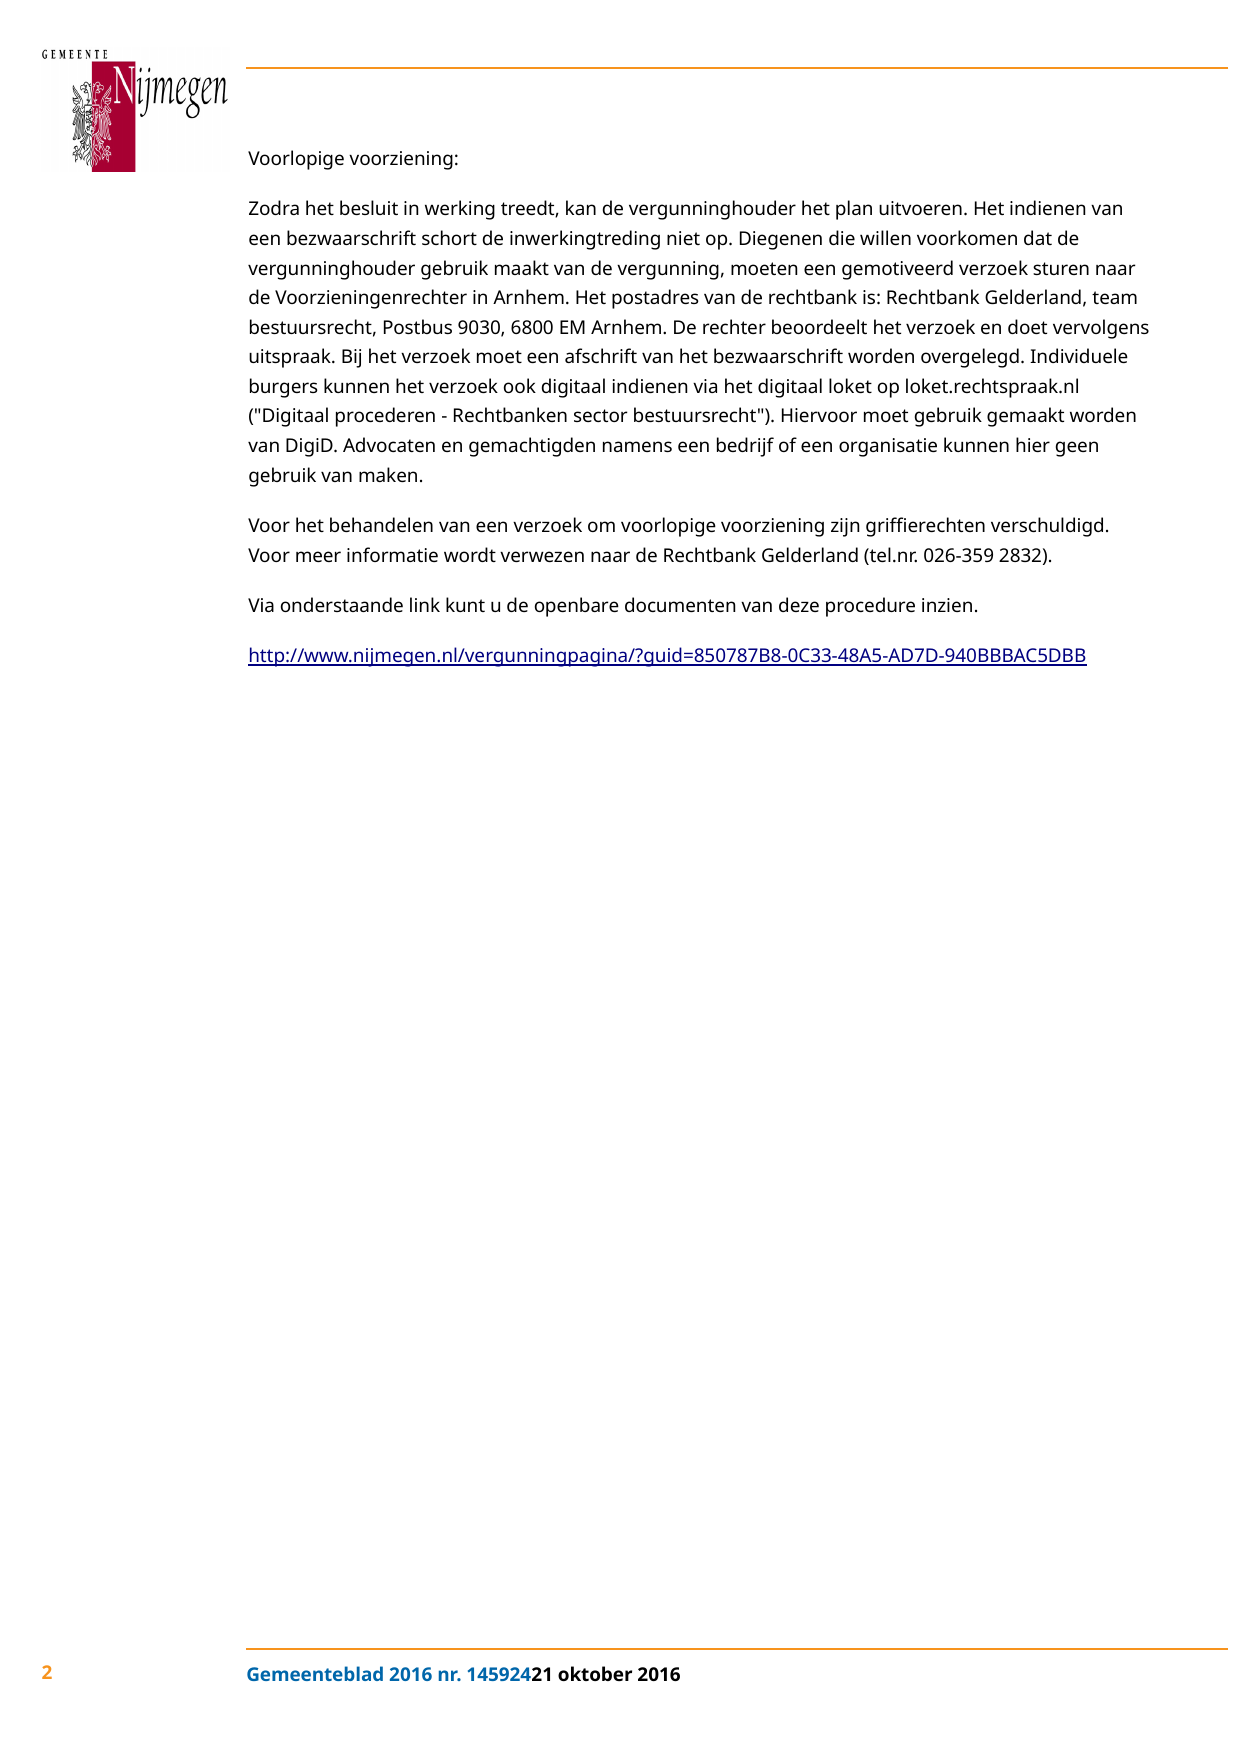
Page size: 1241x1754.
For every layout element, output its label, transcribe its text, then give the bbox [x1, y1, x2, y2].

text http://www.nijmegen.nl/vergunningpagina/?guid=850787B8-0C33-48A5-AD7D-940BBBAC5DBB [248, 643, 1152, 668]
text Voor het behandelen van een verzoek om voorlopige voorziening zijn griffierechten verschuldigd. Voor meer informatie wordt verwezen naar de Rechtbank Gelderland (tel.nr. 026-359 2832). [248, 512, 1152, 568]
text Voorlopige voorziening: [248, 145, 1152, 171]
text Zodra het besluit in werking treedt, kan de vergunninghouder het plan uitvoeren. Het indienen van een bezwaarschrift schort de inwerkingtreding niet op. Diegenen die willen voorkomen dat de vergunninghouder gebruik maakt van de vergunning, moeten een gemotiveerd verzoek sturen naar de Voorzieningenrechter in Arnhem. Het postadres van de rechtbank is: Rechtbank Gelderland, team bestuursrecht, Postbus 9030, 6800 EM Arnhem. De rechter beoordeelt het verzoek en doet vervolgens uitspraak. Bij het verzoek moet een afschrift van het bezwaarschrift worden overgelegd. Individuele burgers kunnen het verzoek ook digitaal indienen via het digitaal loket op loket.rechtspraak.nl ("Digitaal procederen - Rechtbanken sector bestuursrecht"). Hiervoor moet gebruik gemaakt worden van DigiD. Advocaten en gemachtigden namens een bedrijf of een organisatie kunnen hier geen gebruik van maken. [248, 196, 1152, 488]
text Via onderstaande link kunt u de openbare documenten van deze procedure inzien. [248, 592, 1152, 618]
picture [41, 47, 231, 172]
